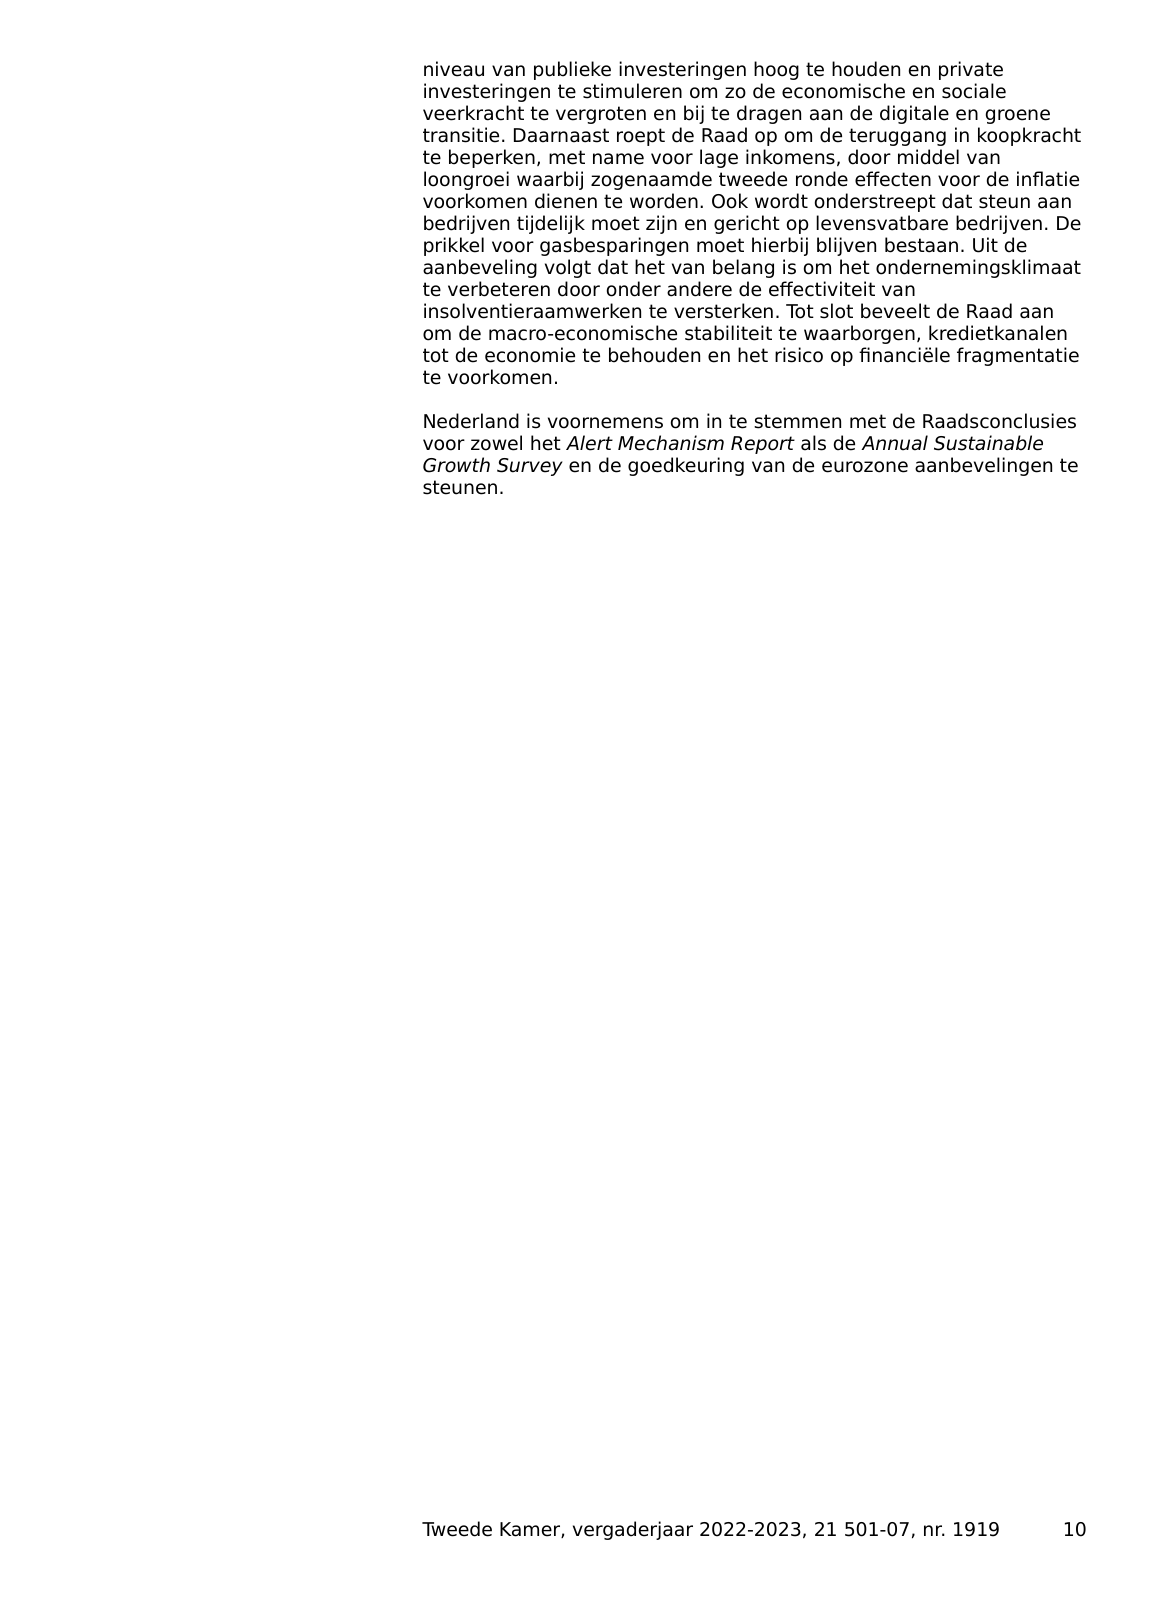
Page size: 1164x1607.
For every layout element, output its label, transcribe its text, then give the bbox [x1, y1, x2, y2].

text niveau van publieke investeringen hoog te houden en private investeringen te stimuleren om zo de economische en sociale veerkracht te vergroten en bij te dragen aan de digitale en groene transitie. Daarnaast roept de Raad op om de teruggang in koopkracht te beperken, met name voor lage inkomens, door middel van loongroei waarbij zogenaamde tweede ronde effecten voor de inflatie voorkomen dienen te worden. Ook wordt onderstreept dat steun aan bedrijven tijdelijk moet zijn en gericht op levensvatbare bedrijven. De prikkel voor gasbesparingen moet hierbij blijven bestaan. Uit de aanbeveling volgt dat het van belang is om het ondernemingsklimaat te verbeteren door onder andere de effectiviteit van insolventieraamwerken te versterken. Tot slot beveelt de Raad aan om de macro-economische stabiliteit te waarborgen, kredietkanalen tot de economie te behouden en het risico op financiële fragmentatie te voorkomen. [422, 59, 1087, 389]
text Nederland is voornemens om in te stemmen met de Raadsconclusies voor zowel het Alert Mechanism Report als de Annual Sustainable Growth Survey en de goedkeuring van de eurozone aanbevelingen te steunen. [422, 411, 1087, 499]
